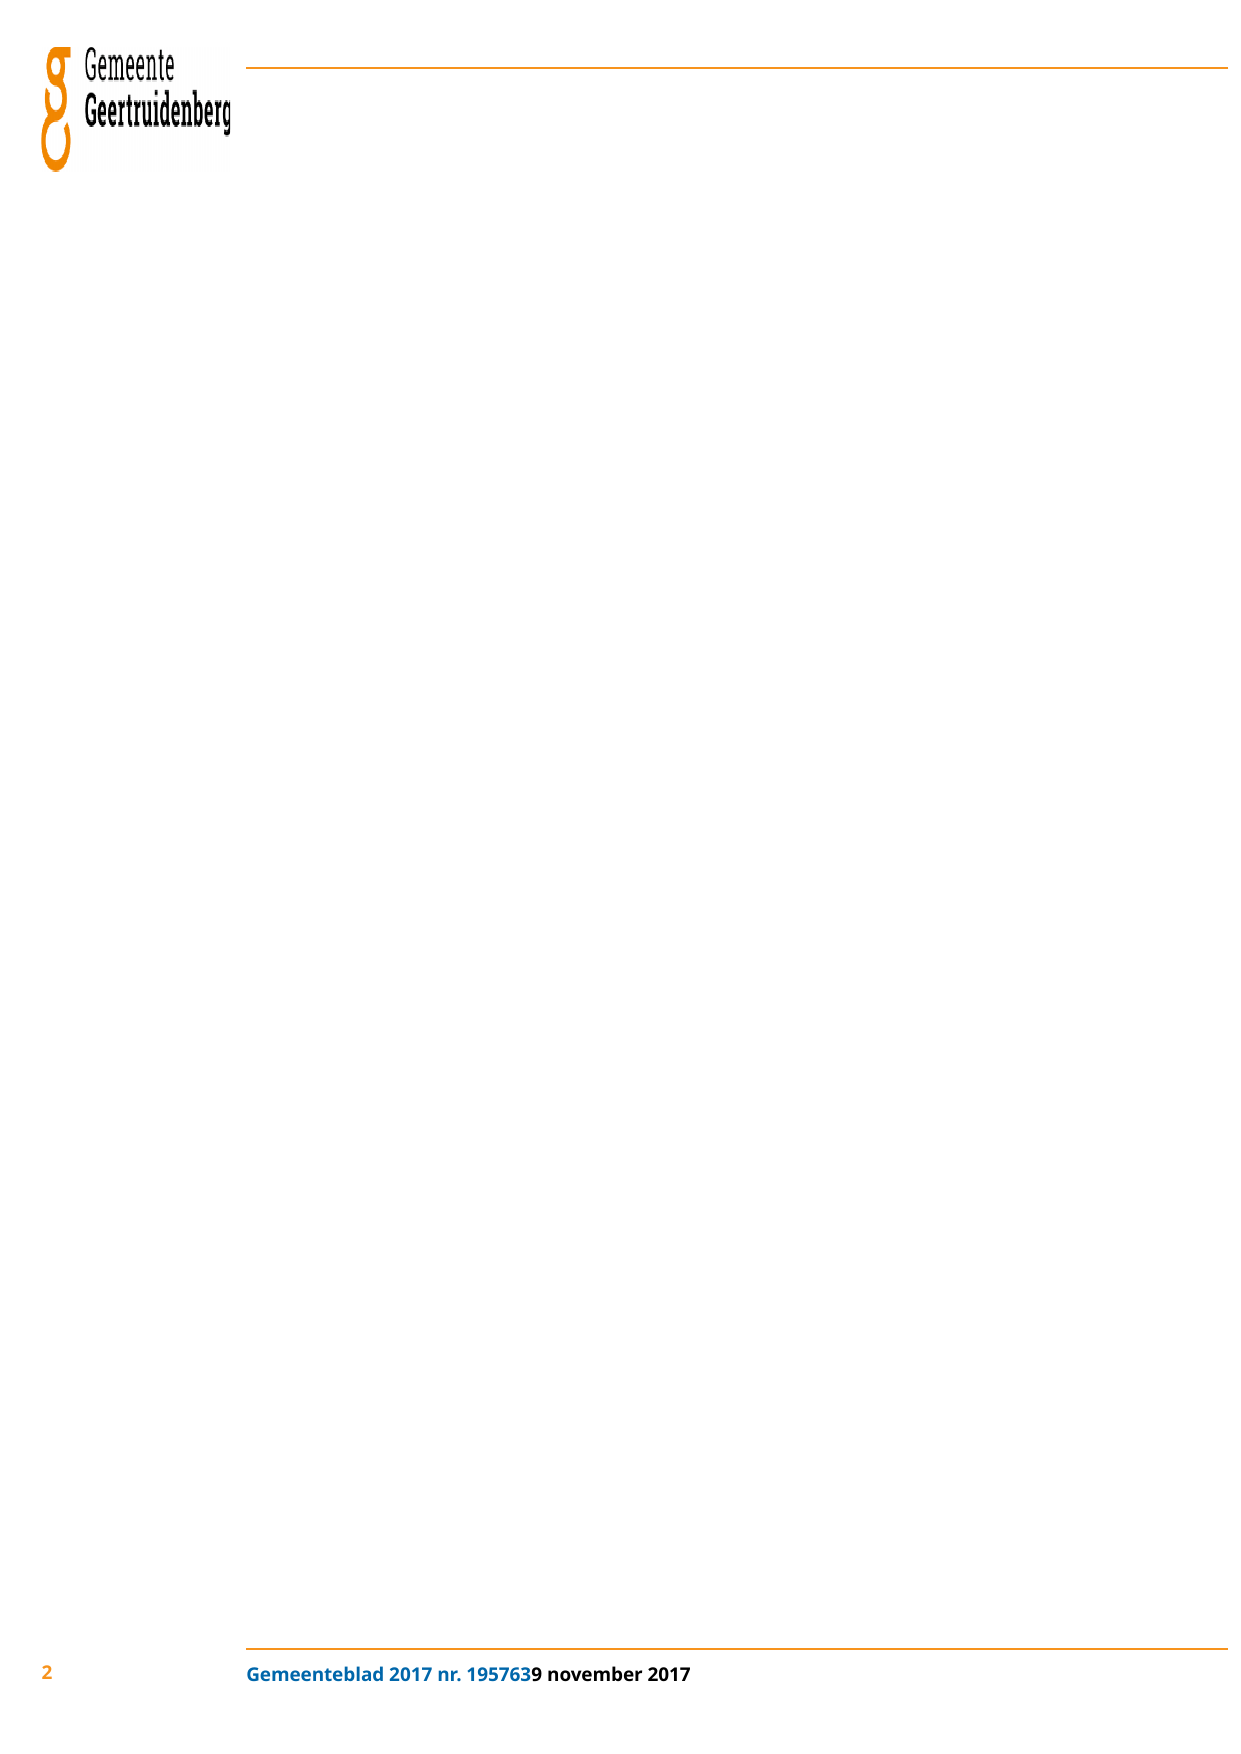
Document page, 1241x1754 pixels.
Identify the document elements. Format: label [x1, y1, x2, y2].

picture [41, 47, 231, 172]
